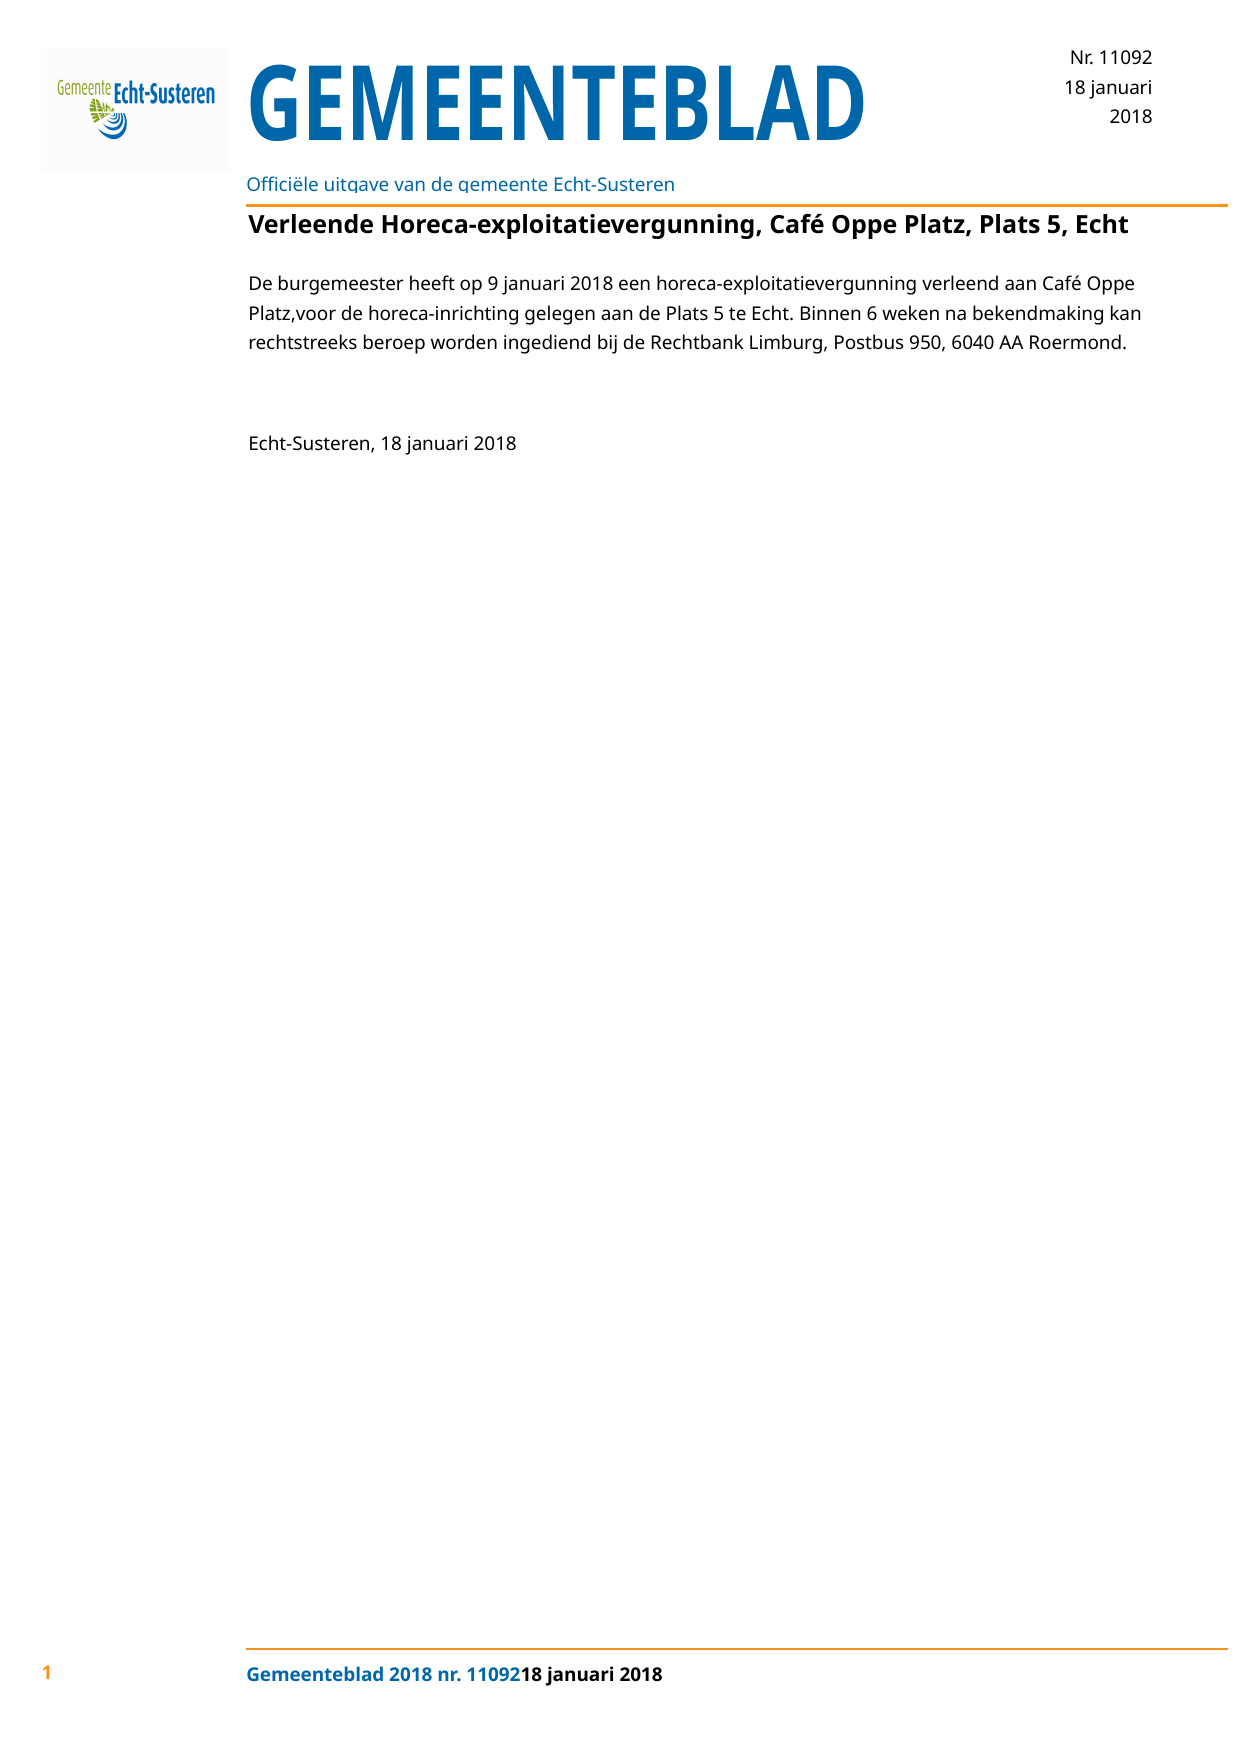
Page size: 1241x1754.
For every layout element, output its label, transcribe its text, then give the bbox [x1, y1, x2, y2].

text De burgemeester heeft op 9 januari 2018 een horeca-exploitatievergunning verleend aan Café Oppe Platz,voor de horeca-inrichting gelegen aan de Plats 5 te Echt. Binnen 6 weken na bekendmaking kan rechtstreeks beroep worden ingediend bij de Rechtbank Limburg, Postbus 950, 6040 AA Roermond. [248, 270, 1152, 355]
picture [41, 47, 231, 172]
text Verleende Horeca-exploitatievergunning, Café Oppe Platz, Plats 5, Echt [248, 207, 1152, 241]
text Echt-Susteren, 18 januari 2018 [248, 430, 1152, 456]
